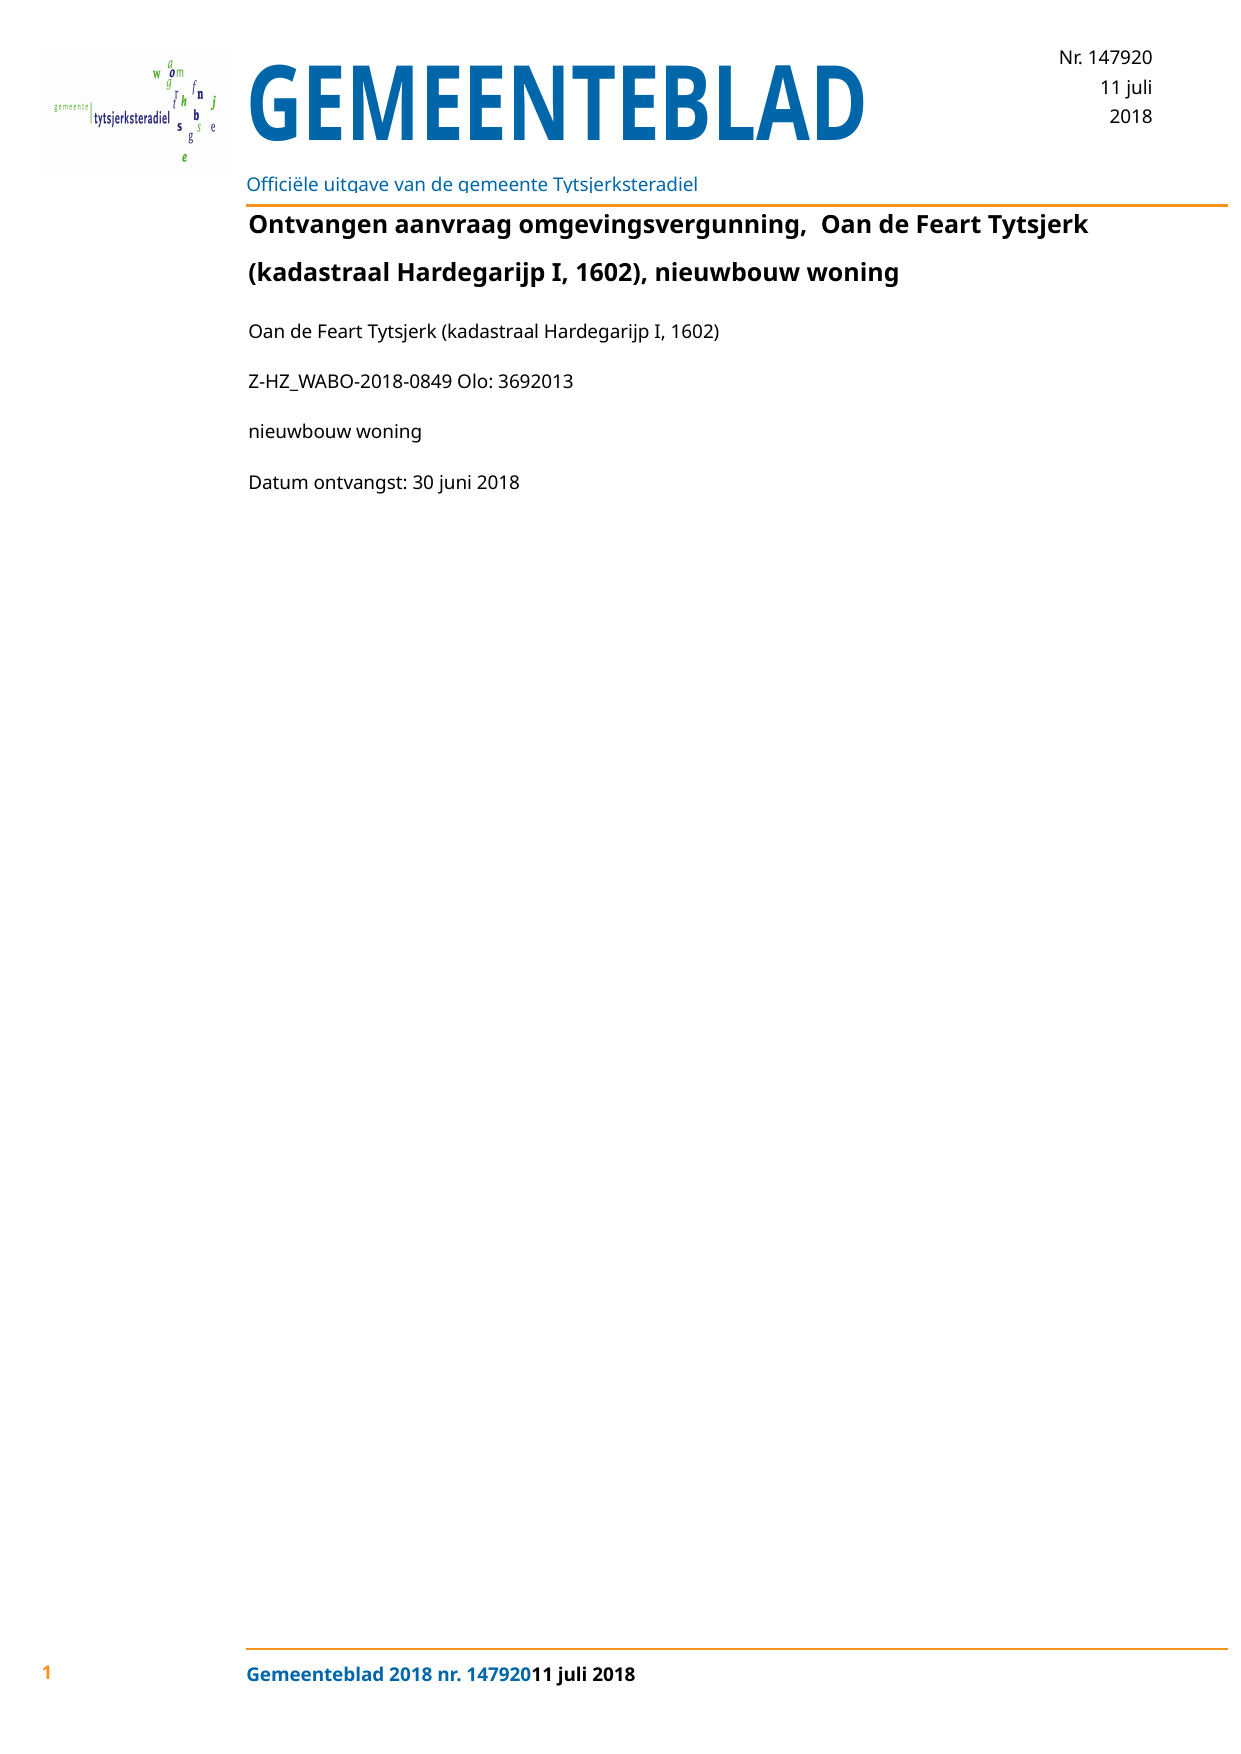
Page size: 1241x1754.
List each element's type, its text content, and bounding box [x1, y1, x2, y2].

picture [41, 47, 231, 172]
text nieuwbouw woning [248, 419, 1152, 444]
text Z-HZ_WABO-2018-0849 Olo: 3692013 [248, 368, 1152, 394]
text Oan de Feart Tytsjerk (kadastraal Hardegarijp I, 1602) [248, 318, 1152, 344]
text Datum ontvangst: 30 juni 2018 [248, 469, 1152, 495]
text Ontvangen aanvraag omgevingsvergunning, Oan de Feart Tytsjerk (kadastraal Hardegarijp I, 1602), nieuwbouw woning [248, 207, 1152, 288]
